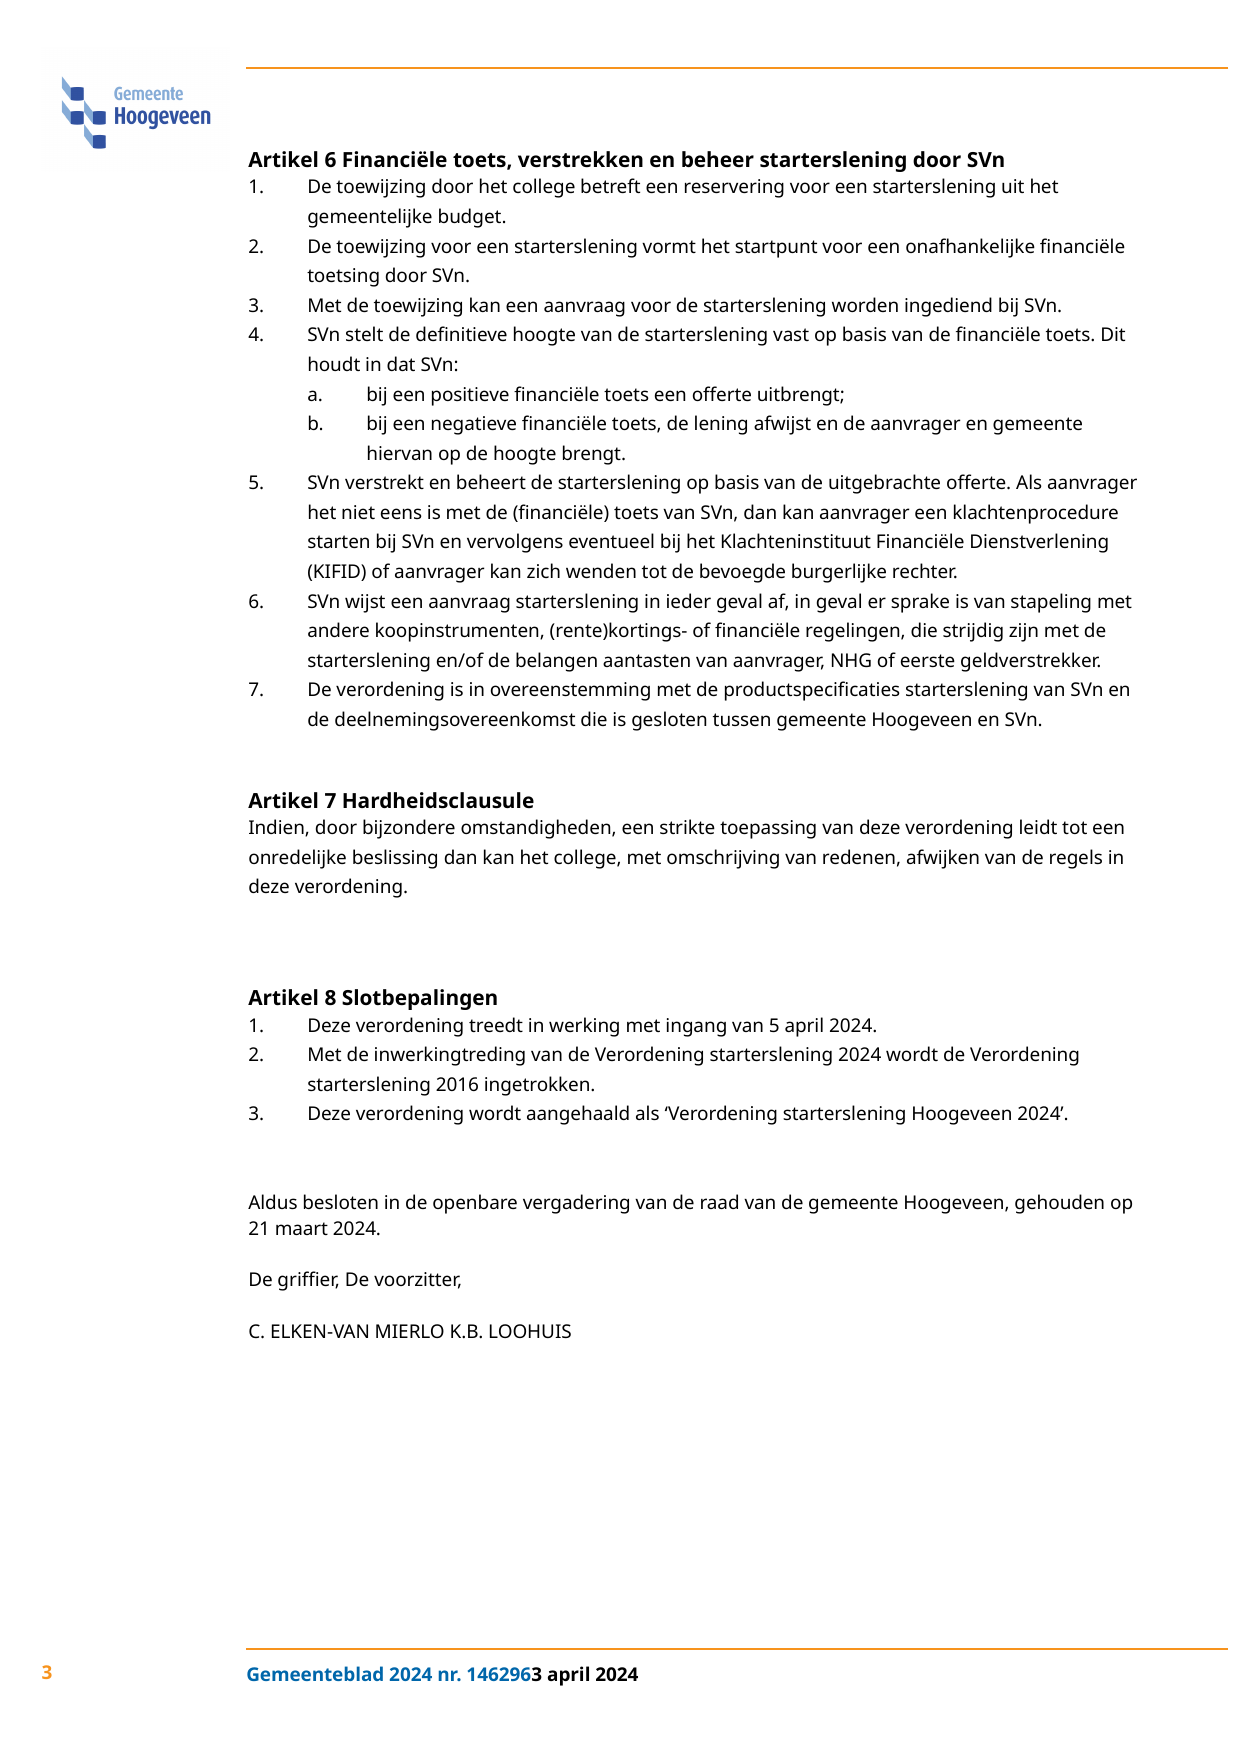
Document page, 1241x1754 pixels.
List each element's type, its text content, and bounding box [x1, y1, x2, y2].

list Met de toewijzing kan een aanvraag voor de starterslening worden ingediend bij SVn. [248, 292, 1152, 318]
text De griffier, De voorzitter, [248, 1266, 1152, 1292]
text Artikel 6 Financiële toets, verstrekken en beheer starterslening door SVn [248, 145, 1152, 174]
list SVn wijst een aanvraag starterslening in ieder geval af, in geval er sprake is van stapeling met andere koopinstrumenten, (rente)kortings- of financiële regelingen, die strijdig zijn met de starterslening en/of de belangen aantasten van aanvrager, NHG of eerste geldverstrekker. [248, 588, 1152, 673]
list Deze verordening wordt aangehaald als ‘Verordening starterslening Hoogeveen 2024’. [248, 1101, 1152, 1126]
list De verordening is in overeenstemming met de productspecificaties starterslening van SVn en de deelnemingsovereenkomst die is gesloten tussen gemeente Hoogeveen en SVn. [248, 677, 1152, 732]
list Met de inwerkingtreding van de Verordening starterslening 2024 wordt de Verordening starterslening 2016 ingetrokken. [248, 1041, 1152, 1097]
text Artikel 8 Slotbepalingen [248, 983, 1152, 1012]
text Artikel 7 Hardheidsclausule [248, 786, 1152, 814]
list De toewijzing door het college betreft een reservering voor een starterslening uit het gemeentelijke budget. [248, 174, 1152, 229]
list bij een positieve financiële toets een offerte uitbrengt; [307, 381, 1152, 406]
list Deze verordening treedt in werking met ingang van 5 april 2024. [248, 1012, 1152, 1037]
list SVn stelt de definitieve hoogte van de starterslening vast op basis van de financiële toets. Dit houdt in dat SVn: [248, 322, 1152, 377]
text Indien, door bijzondere omstandigheden, een strikte toepassing van deze verordening leidt tot een onredelijke beslissing dan kan het college, met omschrijving van redenen, afwijken van de regels in deze verordening. [248, 814, 1152, 899]
text C. ELKEN-VAN MIERLO K.B. LOOHUIS [248, 1318, 1152, 1344]
list bij een negatieve financiële toets, de lening afwijst en de aanvrager en gemeente hiervan op de hoogte brengt. [307, 410, 1152, 466]
text Aldus besloten in de openbare vergadering van de raad van de gemeente Hoogeveen, gehouden op 21 maart 2024. [248, 1189, 1152, 1241]
list SVn verstrekt en beheert de starterslening op basis van de uitgebrachte offerte. Als aanvrager het niet eens is met de (financiële) toets van SVn, dan kan aanvrager een klachtenprocedure starten bij SVn en vervolgens eventueel bij het Klachteninstituut Financiële Dienstverlening (KIFID) of aanvrager kan zich wenden tot de bevoegde burgerlijke rechter. [248, 469, 1152, 584]
picture [41, 47, 231, 172]
list De toewijzing voor een starterslening vormt het startpunt voor een onafhankelijke financiële toetsing door SVn. [248, 233, 1152, 288]
